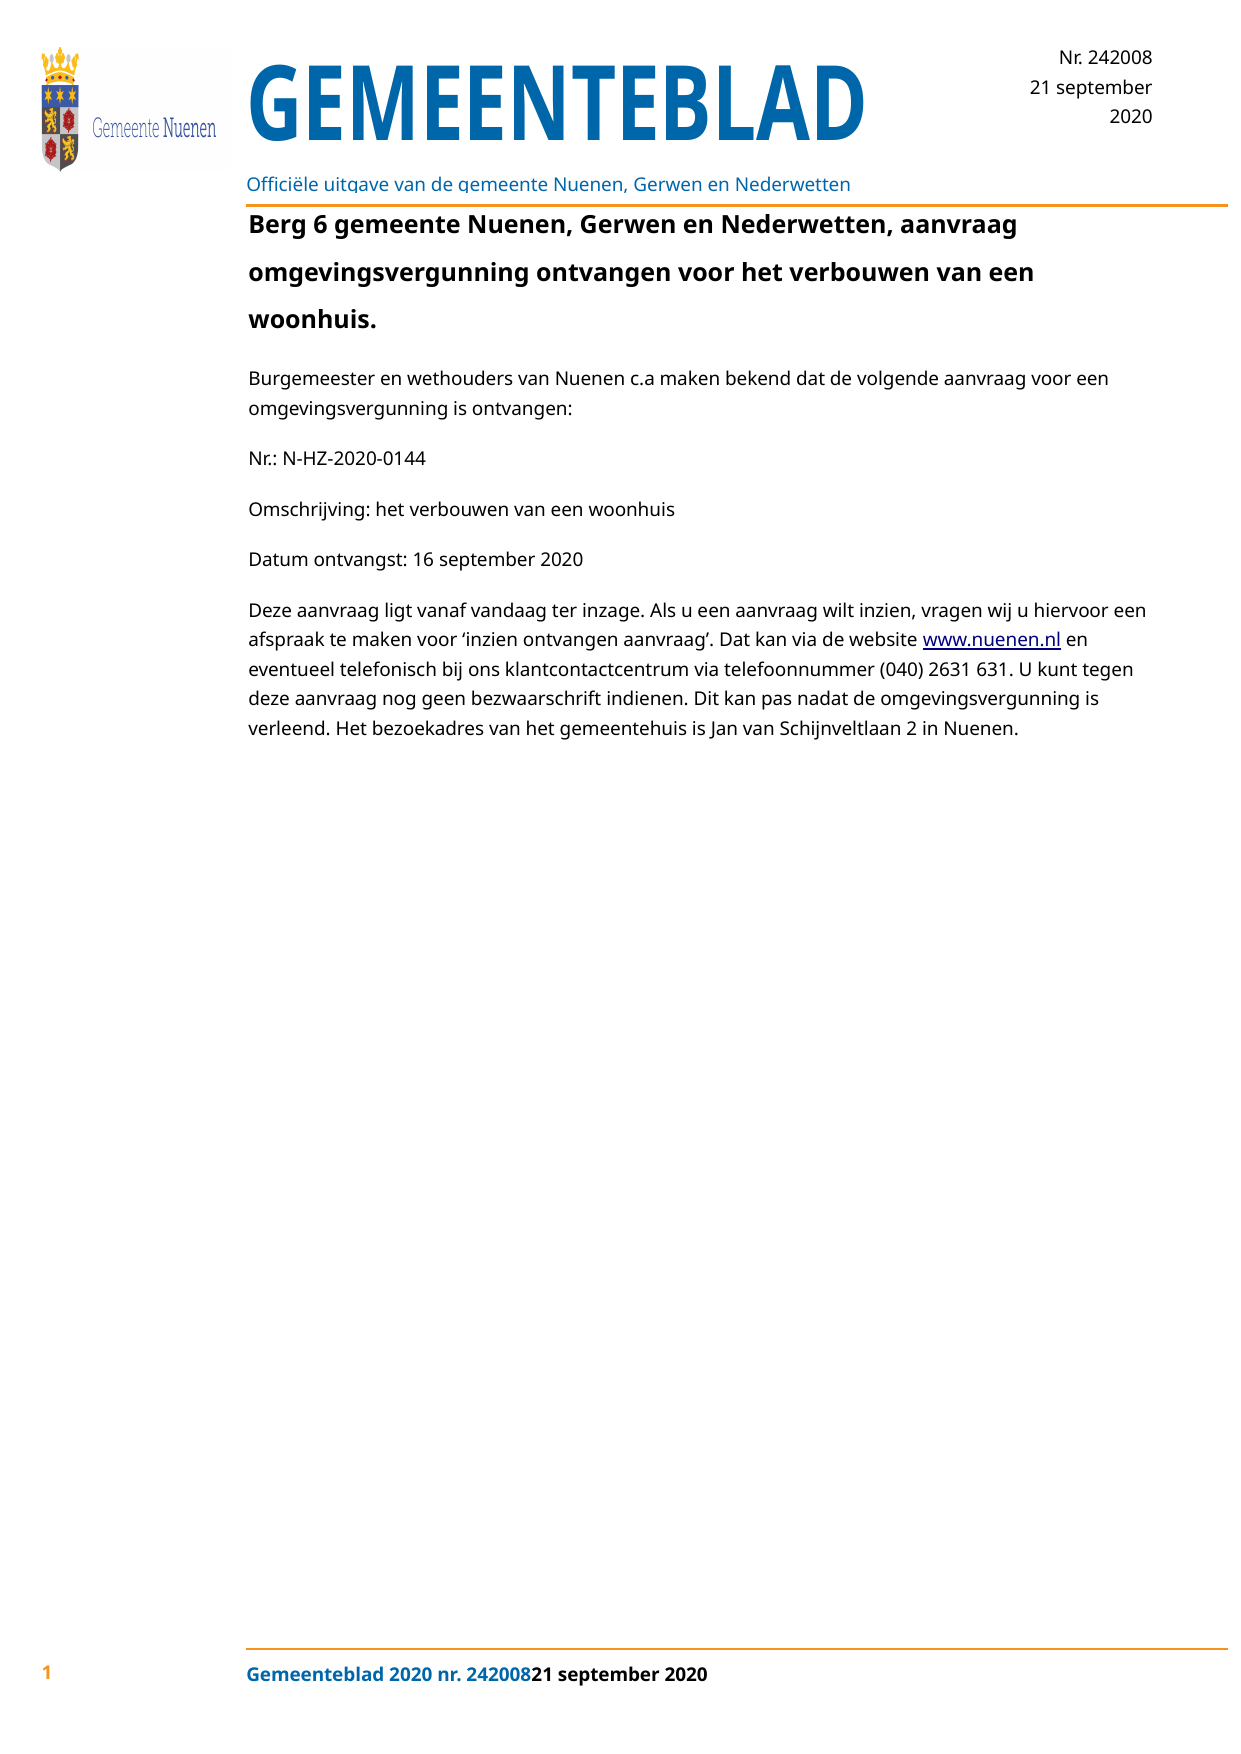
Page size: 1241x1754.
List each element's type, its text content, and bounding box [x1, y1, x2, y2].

text Deze aanvraag ligt vanaf vandaag ter inzage. Als u een aanvraag wilt inzien, vragen wij u hiervoor een afspraak te maken voor ‘inzien ontvangen aanvraag’. Dat kan via de website www.nuenen.nl en eventueel telefonisch bij ons klantcontactcentrum via telefoonnummer (040) 2631 631. U kunt tegen deze aanvraag nog geen bezwaarschrift indienen. Dit kan pas nadat de omgevingsvergunning is verleend. Het bezoekadres van het gemeentehuis is Jan van Schijnveltlaan 2 in Nuenen. [248, 597, 1152, 741]
text Nr.: N-HZ-2020-0144 [248, 446, 1152, 471]
text Datum ontvangst: 16 september 2020 [248, 546, 1152, 572]
text Omschrijving: het verbouwen van een woonhuis [248, 496, 1152, 522]
picture [41, 47, 231, 172]
text Berg 6 gemeente Nuenen, Gerwen en Nederwetten, aanvraag omgevingsvergunning ontvangen voor het verbouwen van een woonhuis. [248, 207, 1152, 336]
text Burgemeester en wethouders van Nuenen c.a maken bekend dat de volgende aanvraag voor een omgevingsvergunning is ontvangen: [248, 366, 1152, 421]
